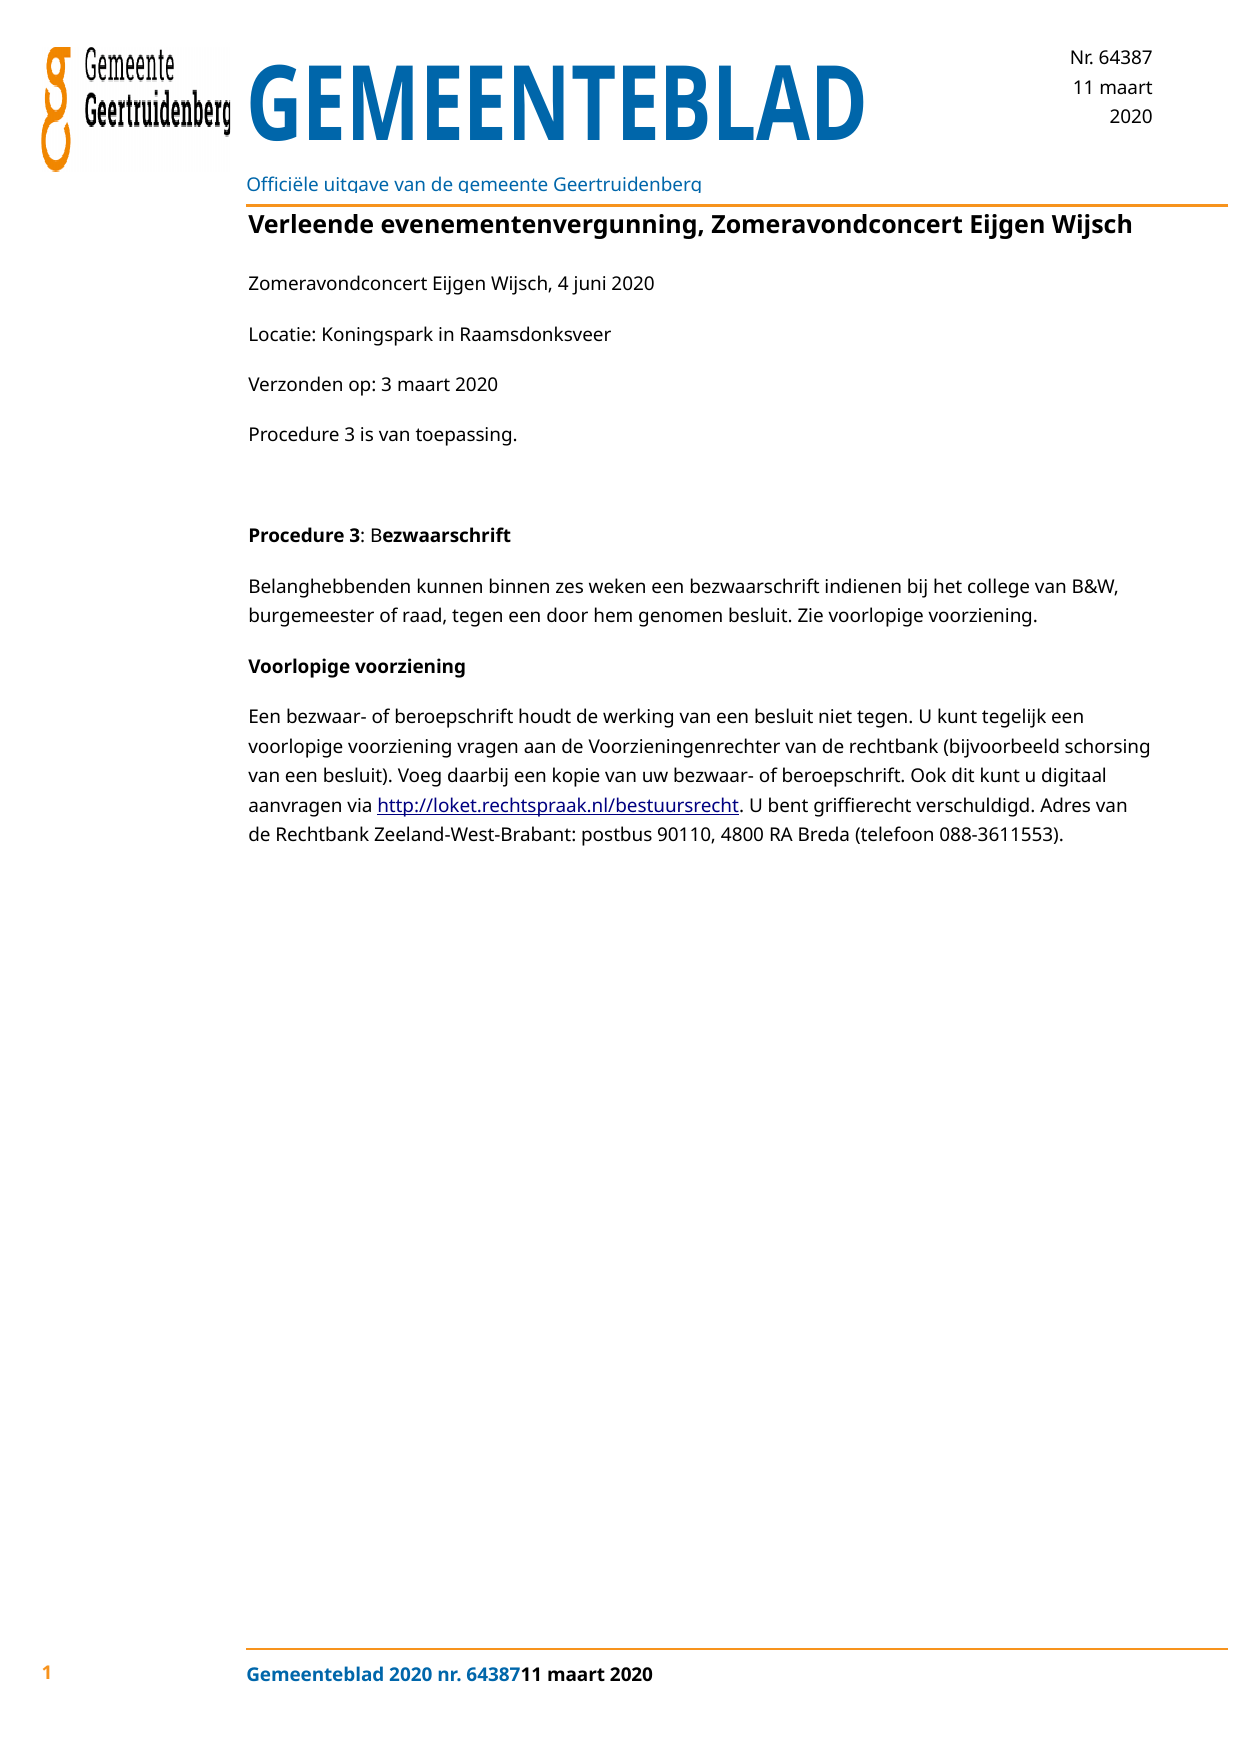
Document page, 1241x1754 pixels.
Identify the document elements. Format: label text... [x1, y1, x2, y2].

text Zomeravondconcert Eijgen Wijsch, 4 juni 2020 [248, 270, 1152, 296]
text Een bezwaar- of beroepschrift houdt de werking van een besluit niet tegen. U kunt tegelijk een voorlopige voorziening vragen aan de Voorzieningenrechter van de rechtbank (bijvoorbeeld schorsing van een besluit). Voeg daarbij een kopie van uw bezwaar- of beroepschrift. Ook dit kunt u digitaal aanvragen via http://loket.rechtspraak.nl/bestuursrecht. U bent griffierecht verschuldigd. Adres van de Rechtbank Zeeland-West-Brabant: postbus 90110, 4800 RA Breda (telefoon 088-3611553). [248, 703, 1152, 847]
text Verzonden op: 3 maart 2020 [248, 371, 1152, 397]
text Belanghebbenden kunnen binnen zes weken een bezwaarschrift indienen bij het college van B&W, burgemeester of raad, tegen een door hem genomen besluit. Zie voorlopige voorziening. [248, 573, 1152, 628]
text Verleende evenementenvergunning, Zomeravondconcert Eijgen Wijsch [248, 207, 1152, 241]
text Procedure 3 is van toepassing. [248, 422, 1152, 447]
text Voorlopige voorziening [248, 653, 1152, 678]
text Procedure 3: Bezwaarschrift [248, 522, 1152, 548]
picture [41, 47, 231, 172]
text Locatie: Koningspark in Raamsdonksveer [248, 321, 1152, 346]
